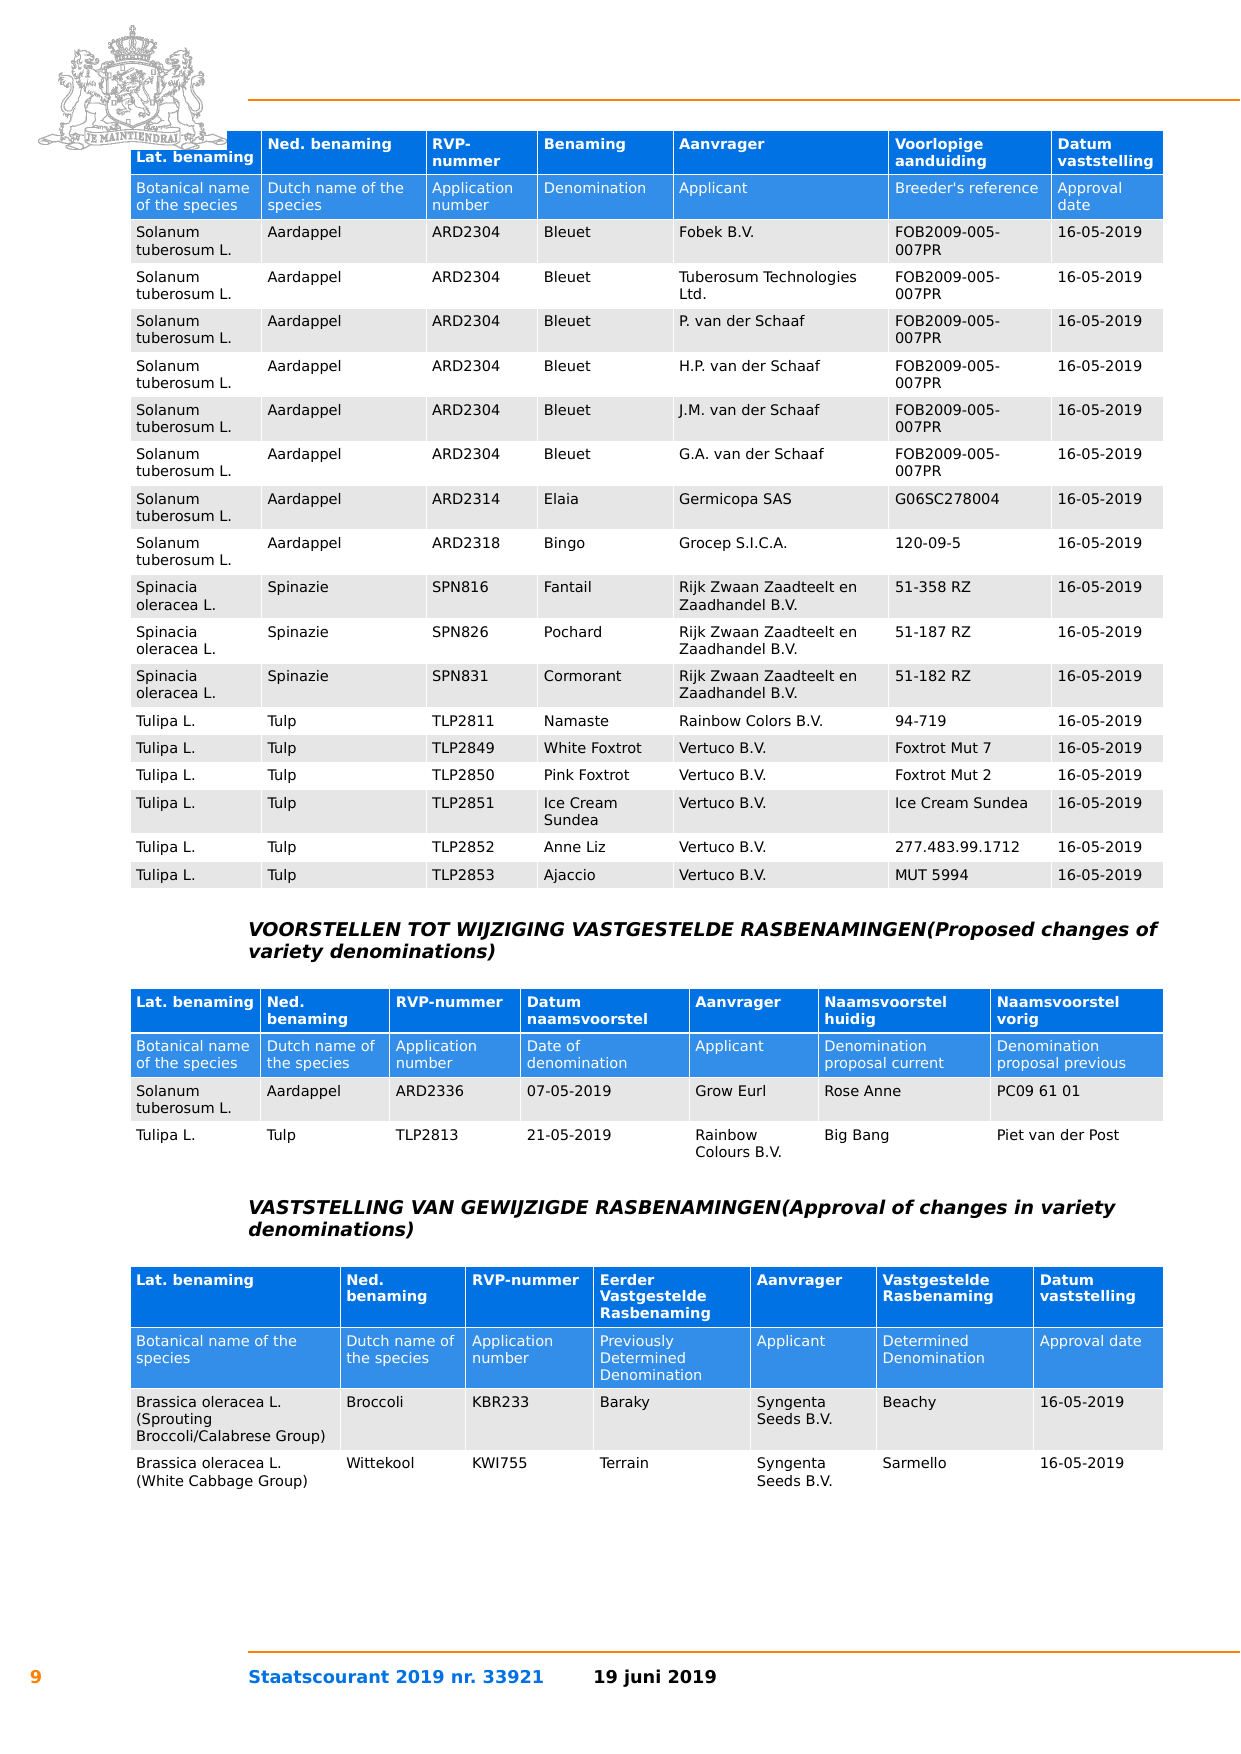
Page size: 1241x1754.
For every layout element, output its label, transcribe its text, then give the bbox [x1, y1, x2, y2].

table_cell 16-05-2019 [1052, 664, 1163, 707]
table_cell Terrain [594, 1451, 750, 1494]
table_cell Syngenta Seeds B.V. [751, 1451, 876, 1494]
table_cell Applicant [674, 175, 888, 219]
table_header Datum vaststelling [1034, 1267, 1163, 1327]
table_cell Namaste [538, 708, 673, 734]
table_cell Applicant [690, 1034, 818, 1077]
table_cell Bleuet [538, 397, 673, 441]
table_cell 16-05-2019 [1052, 834, 1163, 861]
table_cell PC09 61 01 [991, 1078, 1163, 1121]
table_cell 16-05-2019 [1052, 708, 1163, 734]
table_cell TLP2813 [390, 1122, 520, 1166]
table_cell Denomination proposal current [819, 1034, 990, 1077]
table_header Datum vaststelling [1052, 131, 1163, 174]
table_cell 277.483.99.1712 [889, 834, 1051, 861]
table_cell Rijk Zwaan Zaadteelt en Zaadhandel B.V. [674, 664, 888, 707]
table_cell Bleuet [538, 442, 673, 485]
table_cell 16-05-2019 [1052, 530, 1163, 574]
table_header Lat. benaming [131, 989, 260, 1032]
picture [38, 25, 227, 150]
table_cell ARD2304 [427, 220, 537, 263]
table_cell Rainbow Colors B.V. [674, 708, 888, 734]
table_header RVP-nummer [390, 989, 520, 1032]
table_cell Dutch name of the species [341, 1328, 465, 1388]
table_cell FOB2009-005-007PR [889, 220, 1051, 263]
table_cell Elaia [538, 486, 673, 529]
table_cell Bleuet [538, 220, 673, 263]
table_cell Aardappel [262, 220, 426, 263]
table_cell 16-05-2019 [1052, 862, 1163, 888]
table_cell Grow Eurl [690, 1078, 818, 1121]
table_cell Aardappel [262, 353, 426, 396]
table_cell ARD2304 [427, 397, 537, 441]
table_cell TLP2850 [427, 763, 537, 789]
table_cell Grocep S.I.C.A. [674, 530, 888, 574]
table_cell Application number [390, 1034, 520, 1077]
table_cell Pochard [538, 619, 673, 662]
table_cell 16-05-2019 [1052, 619, 1163, 662]
table_cell Botanical name of the species [131, 1034, 260, 1077]
table_cell Tulipa L. [131, 790, 261, 833]
table_cell 51-358 RZ [889, 575, 1051, 618]
table_header Vastgestelde Rasbenaming [877, 1267, 1033, 1327]
table_cell H.P. van der Schaaf [674, 353, 888, 396]
table_cell MUT 5994 [889, 862, 1051, 888]
table_cell Solanum tuberosum L. [131, 442, 261, 485]
table_cell Spinacia oleracea L. [131, 664, 261, 707]
table_cell Germicopa SAS [674, 486, 888, 529]
table_cell Tulipa L. [131, 708, 261, 734]
table_cell Aardappel [261, 1078, 389, 1121]
subtitle VASTSTELLING VAN GEWIJZIGDE RASBENAMINGEN(Approval of changes in variety denominations) [248, 1197, 1163, 1241]
table_cell Tulipa L. [131, 735, 261, 762]
table_cell Tulipa L. [131, 763, 261, 789]
table_cell 51-187 RZ [889, 619, 1051, 662]
table_cell ARD2304 [427, 442, 537, 485]
table_cell Breeder's reference [889, 175, 1051, 219]
table_cell P. van der Schaaf [674, 309, 888, 352]
table_cell Tulipa L. [131, 862, 261, 888]
table_cell Aardappel [262, 397, 426, 441]
table_cell Tulp [261, 1122, 389, 1166]
table_cell FOB2009-005-007PR [889, 264, 1051, 307]
table_cell Spinazie [262, 664, 426, 707]
table_cell White Foxtrot [538, 735, 673, 762]
table_header Naamsvoorstel vorig [991, 989, 1163, 1032]
table_cell G06SC278004 [889, 486, 1051, 529]
table_cell Tulp [262, 862, 426, 888]
table_cell Spinazie [262, 619, 426, 662]
table_cell Bingo [538, 530, 673, 574]
table_cell Application number [466, 1328, 593, 1388]
table_cell 120-09-5 [889, 530, 1051, 574]
table_cell Tulp [262, 763, 426, 789]
table_cell Denomination [538, 175, 673, 219]
table_header Lat. benaming [131, 1267, 340, 1327]
table_cell Spinacia oleracea L. [131, 619, 261, 662]
table_cell Solanum tuberosum L. [131, 397, 261, 441]
table_cell Solanum tuberosum L. [131, 486, 261, 529]
table_cell Spinacia oleracea L. [131, 575, 261, 618]
table_cell Approval date [1052, 175, 1163, 219]
table_cell ARD2304 [427, 309, 537, 352]
table_cell Brassica oleracea L. (White Cabbage Group) [131, 1451, 340, 1494]
table_cell Wittekool [341, 1451, 465, 1494]
table_cell Fobek B.V. [674, 220, 888, 263]
table_cell Solanum tuberosum L. [131, 353, 261, 396]
table_cell 16-05-2019 [1052, 309, 1163, 352]
table_cell ARD2304 [427, 264, 537, 307]
table_cell Bleuet [538, 309, 673, 352]
table_cell ARD2318 [427, 530, 537, 574]
table_cell 16-05-2019 [1052, 397, 1163, 441]
table_cell Botanical name of the species [131, 175, 261, 219]
table_cell Tulp [262, 790, 426, 833]
table_cell Baraky [594, 1389, 750, 1450]
table_cell ARD2304 [427, 353, 537, 396]
table_cell Foxtrot Mut 7 [889, 735, 1051, 762]
table_cell Ajaccio [538, 862, 673, 888]
table_cell Spinazie [262, 575, 426, 618]
table_header Ned. benaming [261, 989, 389, 1032]
table_cell Syngenta Seeds B.V. [751, 1389, 876, 1450]
table_header Aanvrager [690, 989, 818, 1032]
table_cell Tulp [262, 834, 426, 861]
table_cell Rijk Zwaan Zaadteelt en Zaadhandel B.V. [674, 575, 888, 618]
table_cell Bleuet [538, 264, 673, 307]
table_cell Foxtrot Mut 2 [889, 763, 1051, 789]
table_cell TLP2851 [427, 790, 537, 833]
table_cell Vertuco B.V. [674, 834, 888, 861]
table_cell TLP2852 [427, 834, 537, 861]
table_cell Dutch name of the species [261, 1034, 389, 1077]
table_cell Bleuet [538, 353, 673, 396]
table_cell Cormorant [538, 664, 673, 707]
table_cell Aardappel [262, 530, 426, 574]
table_cell 21-05-2019 [521, 1122, 689, 1166]
table_cell Ice Cream Sundea [889, 790, 1051, 833]
table_cell Aardappel [262, 486, 426, 529]
table_cell Sarmello [877, 1451, 1033, 1494]
table_cell Rose Anne [819, 1078, 990, 1121]
subtitle VOORSTELLEN TOT WIJZIGING VASTGESTELDE RASBENAMINGEN(Proposed changes of variety denominations) [248, 919, 1163, 963]
table_cell Broccoli [341, 1389, 465, 1450]
table_cell 16-05-2019 [1052, 575, 1163, 618]
table_cell Ice Cream Sundea [538, 790, 673, 833]
table_cell Aardappel [262, 264, 426, 307]
table_cell Brassica oleracea L. (Sprouting Broccoli/Calabrese Group) [131, 1389, 340, 1450]
table_cell 16-05-2019 [1052, 220, 1163, 263]
table_header Eerder Vastgestelde Rasbenaming [594, 1267, 750, 1327]
table_cell SPN816 [427, 575, 537, 618]
table_cell 16-05-2019 [1052, 763, 1163, 789]
table_cell G.A. van der Schaaf [674, 442, 888, 485]
table_cell Tuberosum Technologies Ltd. [674, 264, 888, 307]
table_cell Big Bang [819, 1122, 990, 1166]
table_cell Aardappel [262, 442, 426, 485]
table_header RVP-nummer [466, 1267, 593, 1327]
table_cell TLP2811 [427, 708, 537, 734]
table_cell Aardappel [262, 309, 426, 352]
table_cell Applicant [751, 1328, 876, 1388]
table_cell Vertuco B.V. [674, 763, 888, 789]
table_header Voorlopige aanduiding [889, 131, 1051, 174]
table_cell Determined Denomination [877, 1328, 1033, 1388]
table_cell Date of denomination [521, 1034, 689, 1077]
table_cell FOB2009-005-007PR [889, 442, 1051, 485]
table_cell Solanum tuberosum L. [131, 264, 261, 307]
table_cell TLP2853 [427, 862, 537, 888]
table_cell Tulp [262, 708, 426, 734]
table_cell SPN831 [427, 664, 537, 707]
table_cell 16-05-2019 [1034, 1451, 1163, 1494]
table_cell Solanum tuberosum L. [131, 1078, 260, 1121]
table_cell Tulp [262, 735, 426, 762]
table_header Benaming [538, 131, 673, 174]
table_cell J.M. van der Schaaf [674, 397, 888, 441]
table_cell Dutch name of the species [262, 175, 426, 219]
table_cell 51-182 RZ [889, 664, 1051, 707]
table_cell 16-05-2019 [1052, 790, 1163, 833]
table_cell Solanum tuberosum L. [131, 309, 261, 352]
table_cell Vertuco B.V. [674, 862, 888, 888]
table_cell SPN826 [427, 619, 537, 662]
table_cell KBR233 [466, 1389, 593, 1450]
table_cell FOB2009-005-007PR [889, 397, 1051, 441]
table_cell Rainbow Colours B.V. [690, 1122, 818, 1166]
table_cell 07-05-2019 [521, 1078, 689, 1121]
table_cell Beachy [877, 1389, 1033, 1450]
table_cell Anne Liz [538, 834, 673, 861]
table_cell 16-05-2019 [1052, 486, 1163, 529]
table_cell Solanum tuberosum L. [131, 220, 261, 263]
table_cell Vertuco B.V. [674, 735, 888, 762]
table_header RVP-nummer [427, 131, 537, 174]
table_cell Pink Foxtrot [538, 763, 673, 789]
table_header Aanvrager [751, 1267, 876, 1327]
table_cell Vertuco B.V. [674, 790, 888, 833]
table_header Naamsvoorstel huidig [819, 989, 990, 1032]
table_cell FOB2009-005-007PR [889, 309, 1051, 352]
table_cell 16-05-2019 [1034, 1389, 1163, 1450]
table_cell Approval date [1034, 1328, 1163, 1388]
table_cell ARD2314 [427, 486, 537, 529]
table_cell Rijk Zwaan Zaadteelt en Zaadhandel B.V. [674, 619, 888, 662]
table_header Aanvrager [674, 131, 888, 174]
table_header Ned. benaming [341, 1267, 465, 1327]
table_cell 16-05-2019 [1052, 735, 1163, 762]
table_cell Piet van der Post [991, 1122, 1163, 1166]
table_cell 16-05-2019 [1052, 353, 1163, 396]
table_cell FOB2009-005-007PR [889, 353, 1051, 396]
table_cell Solanum tuberosum L. [131, 530, 261, 574]
table_header Ned. benaming [262, 131, 426, 174]
table_header Lat. benaming [131, 131, 261, 174]
table_cell Application number [427, 175, 537, 219]
table_cell Denomination proposal previous [991, 1034, 1163, 1077]
table_cell TLP2849 [427, 735, 537, 762]
table_cell Previously Determined Denomination [594, 1328, 750, 1388]
table_cell 94-719 [889, 708, 1051, 734]
table_cell 16-05-2019 [1052, 442, 1163, 485]
table_cell ARD2336 [390, 1078, 520, 1121]
table_header Datum naamsvoorstel [521, 989, 689, 1032]
table_cell Tulipa L. [131, 834, 261, 861]
table_cell Tulipa L. [131, 1122, 260, 1166]
table_cell Botanical name of the species [131, 1328, 340, 1388]
table_cell KWI755 [466, 1451, 593, 1494]
table_cell 16-05-2019 [1052, 264, 1163, 307]
table_cell Fantail [538, 575, 673, 618]
